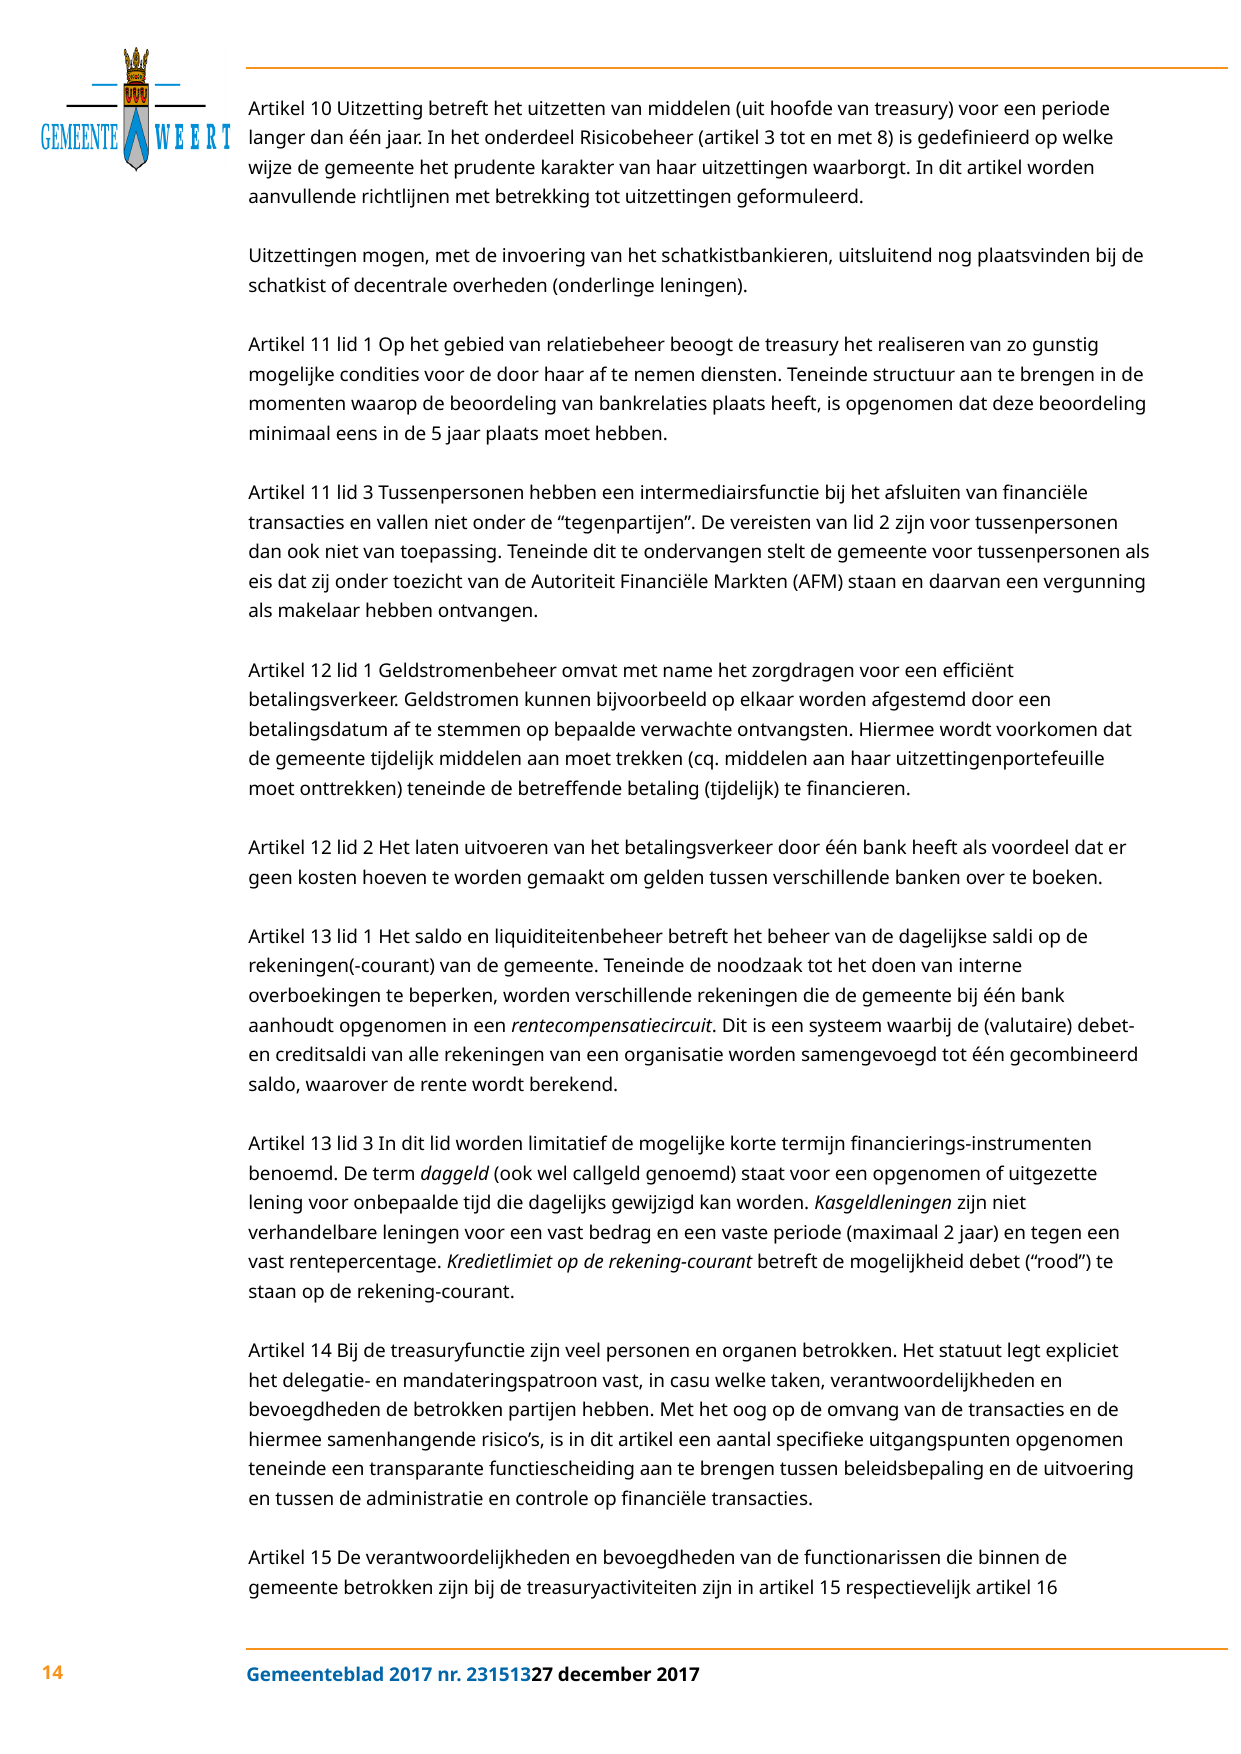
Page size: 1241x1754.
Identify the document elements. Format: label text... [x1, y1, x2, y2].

text Artikel 12 lid 2 Het laten uitvoeren van het betalingsverkeer door één bank heeft als voordeel dat er geen kosten hoeven te worden gemaakt om gelden tussen verschillende banken over te boeken. [248, 834, 1152, 890]
text Artikel 11 lid 3 Tussenpersonen hebben een intermediairsfunctie bij het afsluiten van financiële transacties en vallen niet onder de “tegenpartijen”. De vereisten van lid 2 zijn voor tussenpersonen dan ook niet van toepassing. Teneinde dit te ondervangen stelt de gemeente voor tussenpersonen als eis dat zij onder toezicht van de Autoriteit Financiële Markten (AFM) staan en daarvan een vergunning als makelaar hebben ontvangen. [248, 479, 1152, 623]
text Artikel 11 lid 1 Op het gebied van relatiebeheer beoogt de treasury het realiseren van zo gunstig mogelijke condities voor de door haar af te nemen diensten. Teneinde structuur aan te brengen in de momenten waarop de beoordeling van bankrelaties plaats heeft, is opgenomen dat deze beoordeling minimaal eens in de 5 jaar plaats moet hebben. [248, 331, 1152, 446]
text Uitzettingen mogen, met de invoering van het schatkistbankieren, uitsluitend nog plaatsvinden bij de schatkist of decentrale overheden (onderlinge leningen). [248, 243, 1152, 298]
text Artikel 12 lid 1 Geldstromenbeheer omvat met name het zorgdragen voor een efficiënt betalingsverkeer. Geldstromen kunnen bijvoorbeeld op elkaar worden afgestemd door een betalingsdatum af te stemmen op bepaalde verwachte ontvangsten. Hiermee wordt voorkomen dat de gemeente tijdelijk middelen aan moet trekken (cq. middelen aan haar uitzettingenportefeuille moet onttrekken) teneinde de betreffende betaling (tijdelijk) te financieren. [248, 657, 1152, 801]
text Artikel 10 Uitzetting betreft het uitzetten van middelen (uit hoofde van treasury) voor een periode langer dan één jaar. In het onderdeel Risicobeheer (artikel 3 tot en met 8) is gedefinieerd op welke wijze de gemeente het prudente karakter van haar uitzettingen waarborgt. In dit artikel worden aanvullende richtlijnen met betrekking tot uitzettingen geformuleerd. [248, 95, 1152, 209]
text Artikel 15 De verantwoordelijkheden en bevoegdheden van de functionarissen die binnen de gemeente betrokken zijn bij de treasuryactiviteiten zijn in artikel 15 respectievelijk artikel 16 [248, 1544, 1152, 1600]
picture [41, 47, 231, 172]
text Artikel 13 lid 1 Het saldo en liquiditeitenbeheer betreft het beheer van de dagelijkse saldi op de rekeningen(-courant) van de gemeente. Teneinde de noodzaak tot het doen van interne overboekingen te beperken, worden verschillende rekeningen die de gemeente bij één bank aanhoudt opgenomen in een rentecompensatiecircuit. Dit is een systeem waarbij de (valutaire) debet- en creditsaldi van alle rekeningen van een organisatie worden samengevoegd tot één gecombineerd saldo, waarover de rente wordt berekend. [248, 923, 1152, 1097]
text Artikel 13 lid 3 In dit lid worden limitatief de mogelijke korte termijn financierings-instrumenten benoemd. De term daggeld (ook wel callgeld genoemd) staat voor een opgenomen of uitgezette lening voor onbepaalde tijd die dagelijks gewijzigd kan worden. Kasgeldleningen zijn niet verhandelbare leningen voor een vast bedrag en een vaste periode (maximaal 2 jaar) en tegen een vast rentepercentage. Kredietlimiet op de rekening-courant betreft de mogelijkheid debet (“rood”) te staan op de rekening-courant. [248, 1130, 1152, 1304]
text Artikel 14 Bij de treasuryfunctie zijn veel personen en organen betrokken. Het statuut legt expliciet het delegatie- en mandateringspatroon vast, in casu welke taken, verantwoordelijkheden en bevoegdheden de betrokken partijen hebben. Met het oog op de omvang van de transacties en de hiermee samenhangende risico’s, is in dit artikel een aantal specifieke uitgangspunten opgenomen teneinde een transparante functiescheiding aan te brengen tussen beleidsbepaling en de uitvoering en tussen de administratie en controle op financiële transacties. [248, 1337, 1152, 1511]
